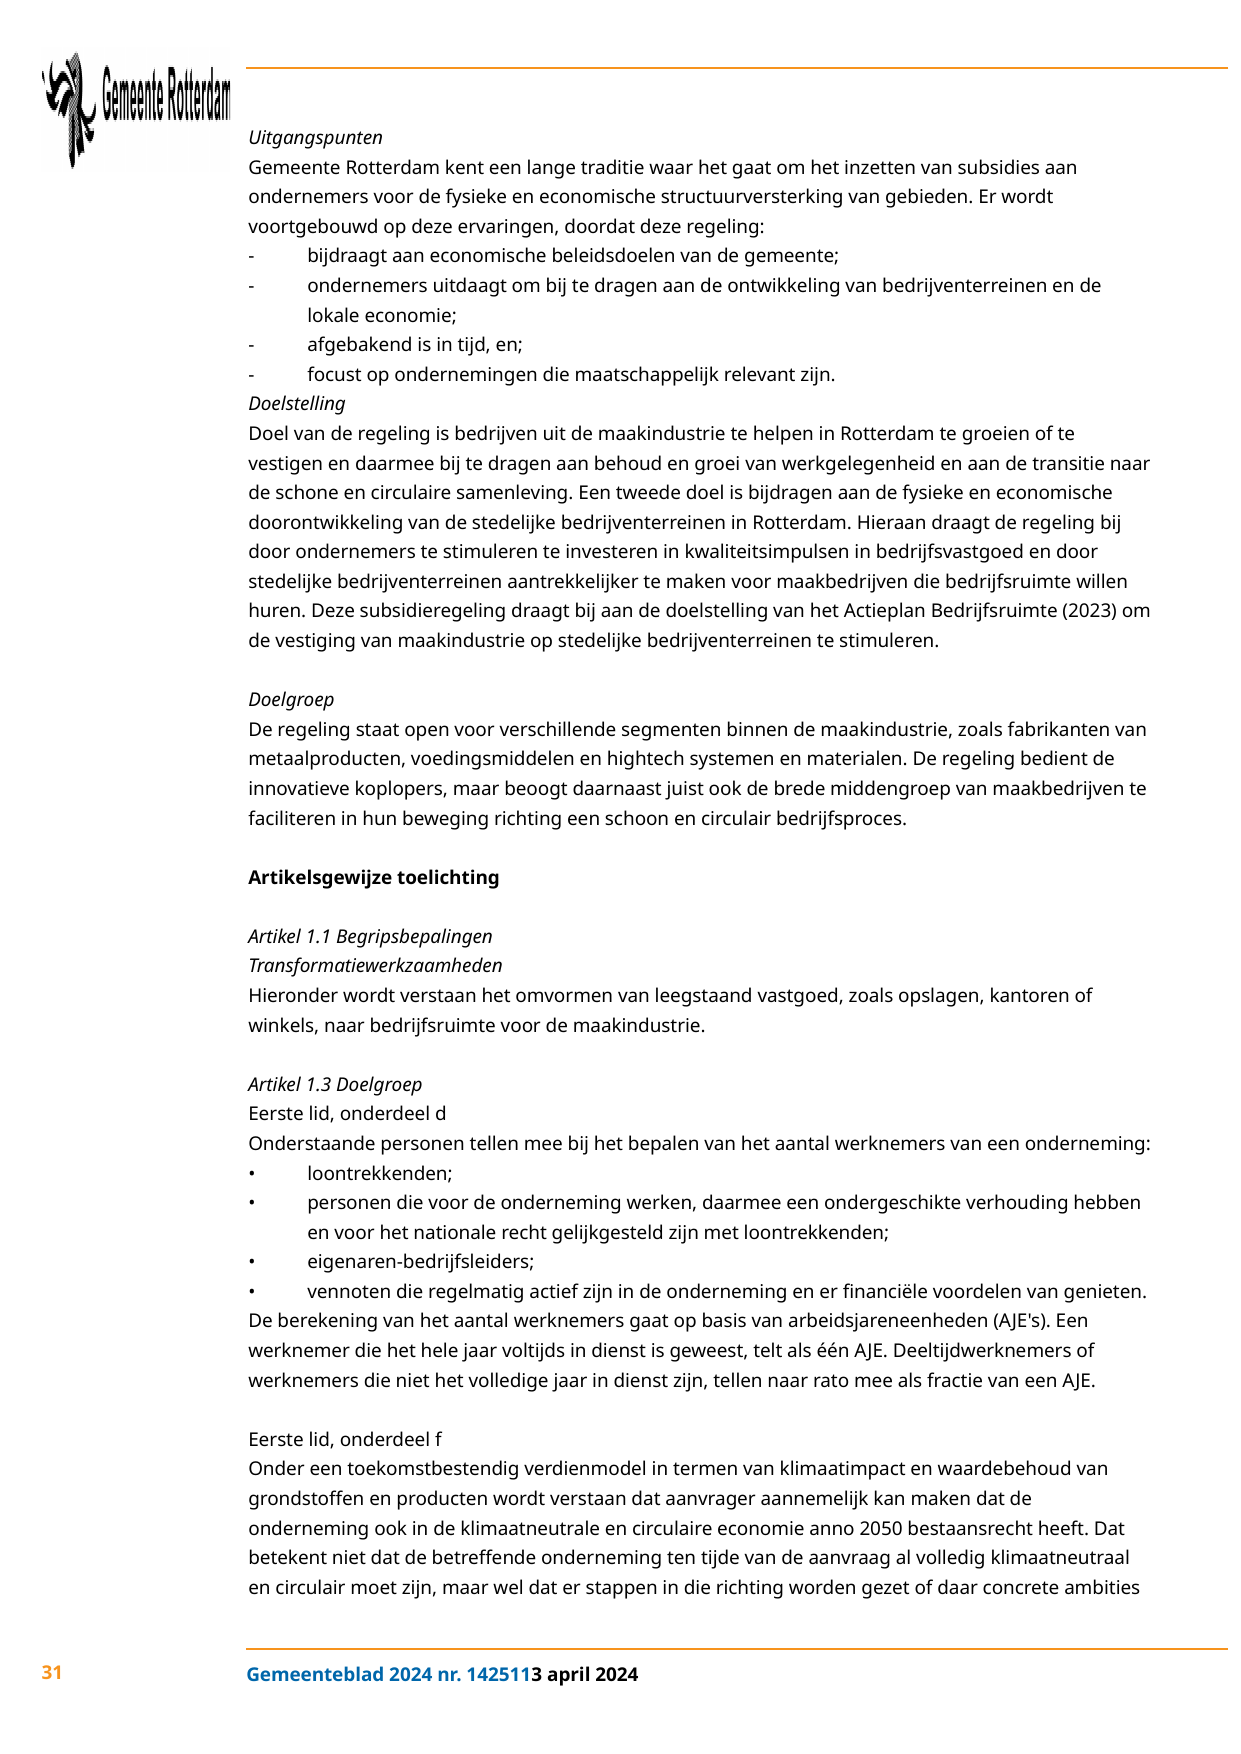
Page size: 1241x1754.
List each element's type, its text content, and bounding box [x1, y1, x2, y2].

text Gemeente Rotterdam kent een lange traditie waar het gaat om het inzetten van subsidies aan ondernemers voor de fysieke en economische structuurversterking van gebieden. Er wordt voortgebouwd op deze ervaringen, doordat deze regeling: [248, 154, 1152, 239]
text Doelstelling [248, 391, 1152, 416]
text Onder een toekomstbestendig verdienmodel in termen van klimaatimpact en waardebehoud van grondstoffen en producten wordt verstaan dat aanvrager aannemelijk kan maken dat de onderneming ook in de klimaatneutrale en circulaire economie anno 2050 bestaansrecht heeft. Dat betekent niet dat de betreffende onderneming ten tijde van de aanvraag al volledig klimaatneutraal en circulair moet zijn, maar wel dat er stappen in die richting worden gezet of daar concrete ambities [248, 1456, 1152, 1600]
text Eerste lid, onderdeel d [248, 1101, 1152, 1126]
list vennoten die regelmatig actief zijn in de onderneming en er financiële voordelen van genieten. [248, 1278, 1152, 1304]
list afgebakend is in tijd, en; [248, 331, 1152, 357]
list ondernemers uitdaagt om bij te dragen aan de ontwikkeling van bedrijventerreinen en de lokale economie; [248, 272, 1152, 328]
text Artikel 1.1 Begripsbepalingen [248, 923, 1152, 949]
text Eerste lid, onderdeel f [248, 1426, 1152, 1452]
text De berekening van het aantal werknemers gaat op basis van arbeidsjareneenheden (AJE's). Een werknemer die het hele jaar voltijds in dienst is geweest, telt als één AJE. Deeltijdwerknemers of werknemers die niet het volledige jaar in dienst zijn, tellen naar rato mee als fractie van een AJE. [248, 1308, 1152, 1393]
text Doel van de regeling is bedrijven uit de maakindustrie te helpen in Rotterdam te groeien of te vestigen en daarmee bij te dragen aan behoud en groei van werkgelegenheid en aan de transitie naar de schone en circulaire samenleving. Een tweede doel is bijdragen aan de fysieke en economische doorontwikkeling van de stedelijke bedrijventerreinen in Rotterdam. Hieraan draagt de regeling bij door ondernemers te stimuleren te investeren in kwaliteitsimpulsen in bedrijfsvastgoed en door stedelijke bedrijventerreinen aantrekkelijker te maken voor maakbedrijven die bedrijfsruimte willen huren. Deze subsidieregeling draagt bij aan de doelstelling van het Actieplan Bedrijfsruimte (2023) om de vestiging van maakindustrie op stedelijke bedrijventerreinen te stimuleren. [248, 420, 1152, 653]
text Doelgroep [248, 686, 1152, 712]
text Onderstaande personen tellen mee bij het bepalen van het aantal werknemers van een onderneming: [248, 1130, 1152, 1156]
text Hieronder wordt verstaan het omvormen van leegstaand vastgoed, zoals opslagen, kantoren of winkels, naar bedrijfsruimte voor de maakindustrie. [248, 982, 1152, 1038]
text Artikelsgewijze toelichting [248, 864, 1152, 890]
list bijdraagt aan economische beleidsdoelen van de gemeente; [248, 243, 1152, 268]
list personen die voor de onderneming werken, daarmee een ondergeschikte verhouding hebben en voor het nationale recht gelijkgesteld zijn met loontrekkenden; [248, 1189, 1152, 1245]
text De regeling staat open voor verschillende segmenten binnen de maakindustrie, zoals fabrikanten van metaalproducten, voedingsmiddelen en hightech systemen en materialen. De regeling bedient de innovatieve koplopers, maar beoogt daarnaast juist ook de brede middengroep van maakbedrijven te faciliteren in hun beweging richting een schoon en circulair bedrijfsproces. [248, 716, 1152, 831]
text Transformatiewerkzaamheden [248, 953, 1152, 978]
list eigenaren-bedrijfsleiders; [248, 1248, 1152, 1274]
picture [41, 47, 231, 172]
list focust op ondernemingen die maatschappelijk relevant zijn. [248, 361, 1152, 387]
list loontrekkenden; [248, 1160, 1152, 1186]
text Uitgangspunten [248, 124, 1152, 150]
text Artikel 1.3 Doelgroep [248, 1071, 1152, 1097]
